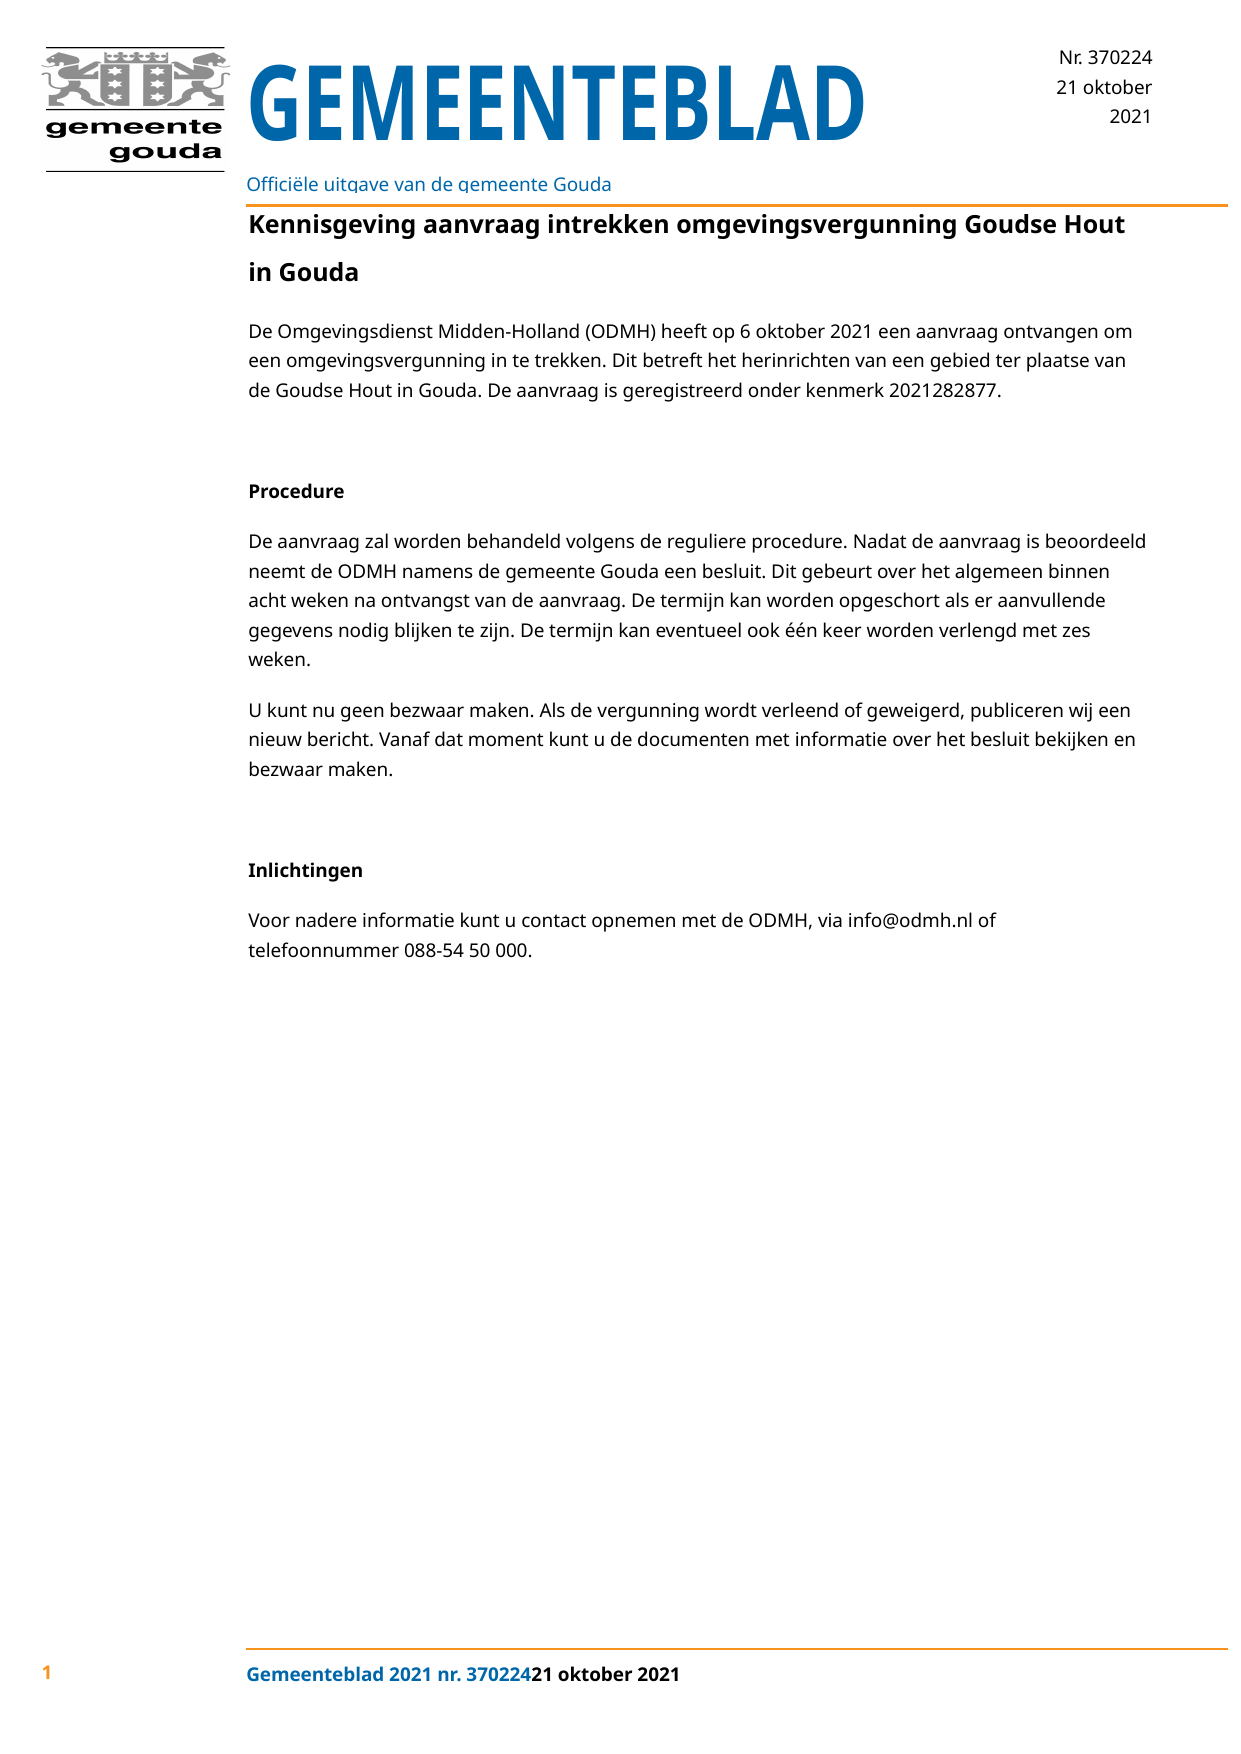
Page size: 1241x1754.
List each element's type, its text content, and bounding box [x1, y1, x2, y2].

text De Omgevingsdienst Midden-Holland (ODMH) heeft op 6 oktober 2021 een aanvraag ontvangen om een omgevingsvergunning in te trekken. Dit betreft het herinrichten van een gebied ter plaatse van de Goudse Hout in Gouda. De aanvraag is geregistreerd onder kenmerk 2021282877. [248, 318, 1152, 403]
text Procedure [248, 478, 1152, 504]
text U kunt nu geen bezwaar maken. Als de vergunning wordt verleend of geweigerd, publiceren wij een nieuw bericht. Vanaf dat moment kunt u de documenten met informatie over het besluit bekijken en bezwaar maken. [248, 697, 1152, 782]
text Kennisgeving aanvraag intrekken omgevingsvergunning Goudse Hout in Gouda [248, 207, 1152, 288]
text Inlichtingen [248, 857, 1152, 883]
text Voor nadere informatie kunt u contact opnemen met de ODMH, via info@odmh.nl of telefoonnummer 088-54 50 000. [248, 907, 1152, 963]
picture [41, 47, 231, 172]
text De aanvraag zal worden behandeld volgens de reguliere procedure. Nadat de aanvraag is beoordeeld neemt de ODMH namens de gemeente Gouda een besluit. Dit gebeurt over het algemeen binnen acht weken na ontvangst van de aanvraag. De termijn kan worden opgeschort als er aanvullende gegevens nodig blijken te zijn. De termijn kan eventueel ook één keer worden verlengd met zes weken. [248, 528, 1152, 672]
